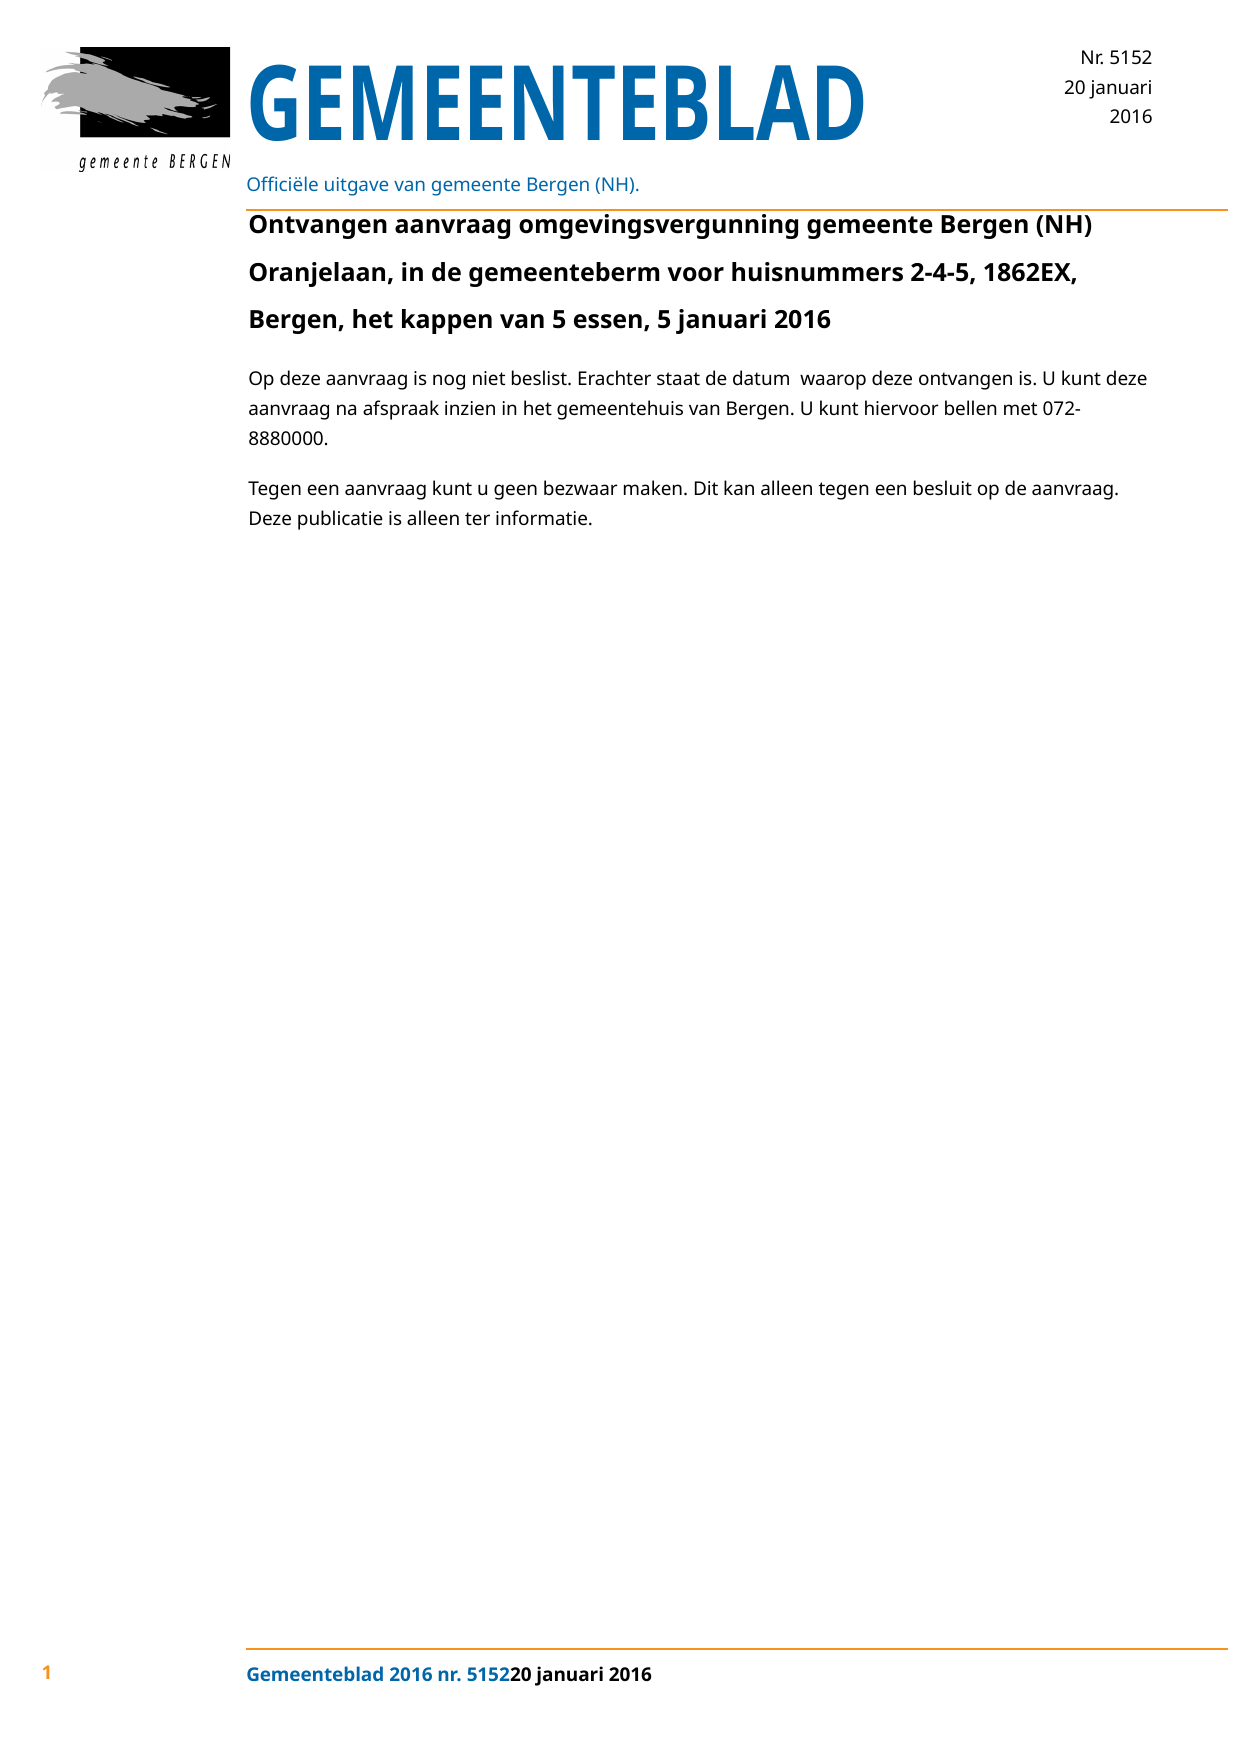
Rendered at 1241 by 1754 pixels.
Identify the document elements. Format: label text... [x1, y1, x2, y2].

text Tegen een aanvraag kunt u geen bezwaar maken. Dit kan alleen tegen een besluit op de aanvraag. Deze publicatie is alleen ter informatie. [248, 475, 1152, 530]
text Op deze aanvraag is nog niet beslist. Erachter staat de datum waarop deze ontvangen is. U kunt deze aanvraag na afspraak inzien in het gemeentehuis van Bergen. U kunt hiervoor bellen met 072-8880000. [248, 366, 1152, 450]
text Ontvangen aanvraag omgevingsvergunning gemeente Bergen (NH) Oranjelaan, in de gemeenteberm voor huisnummers 2-4-5, 1862EX, Bergen, het kappen van 5 essen, 5 januari 2016 [248, 211, 1152, 336]
picture [41, 47, 231, 172]
